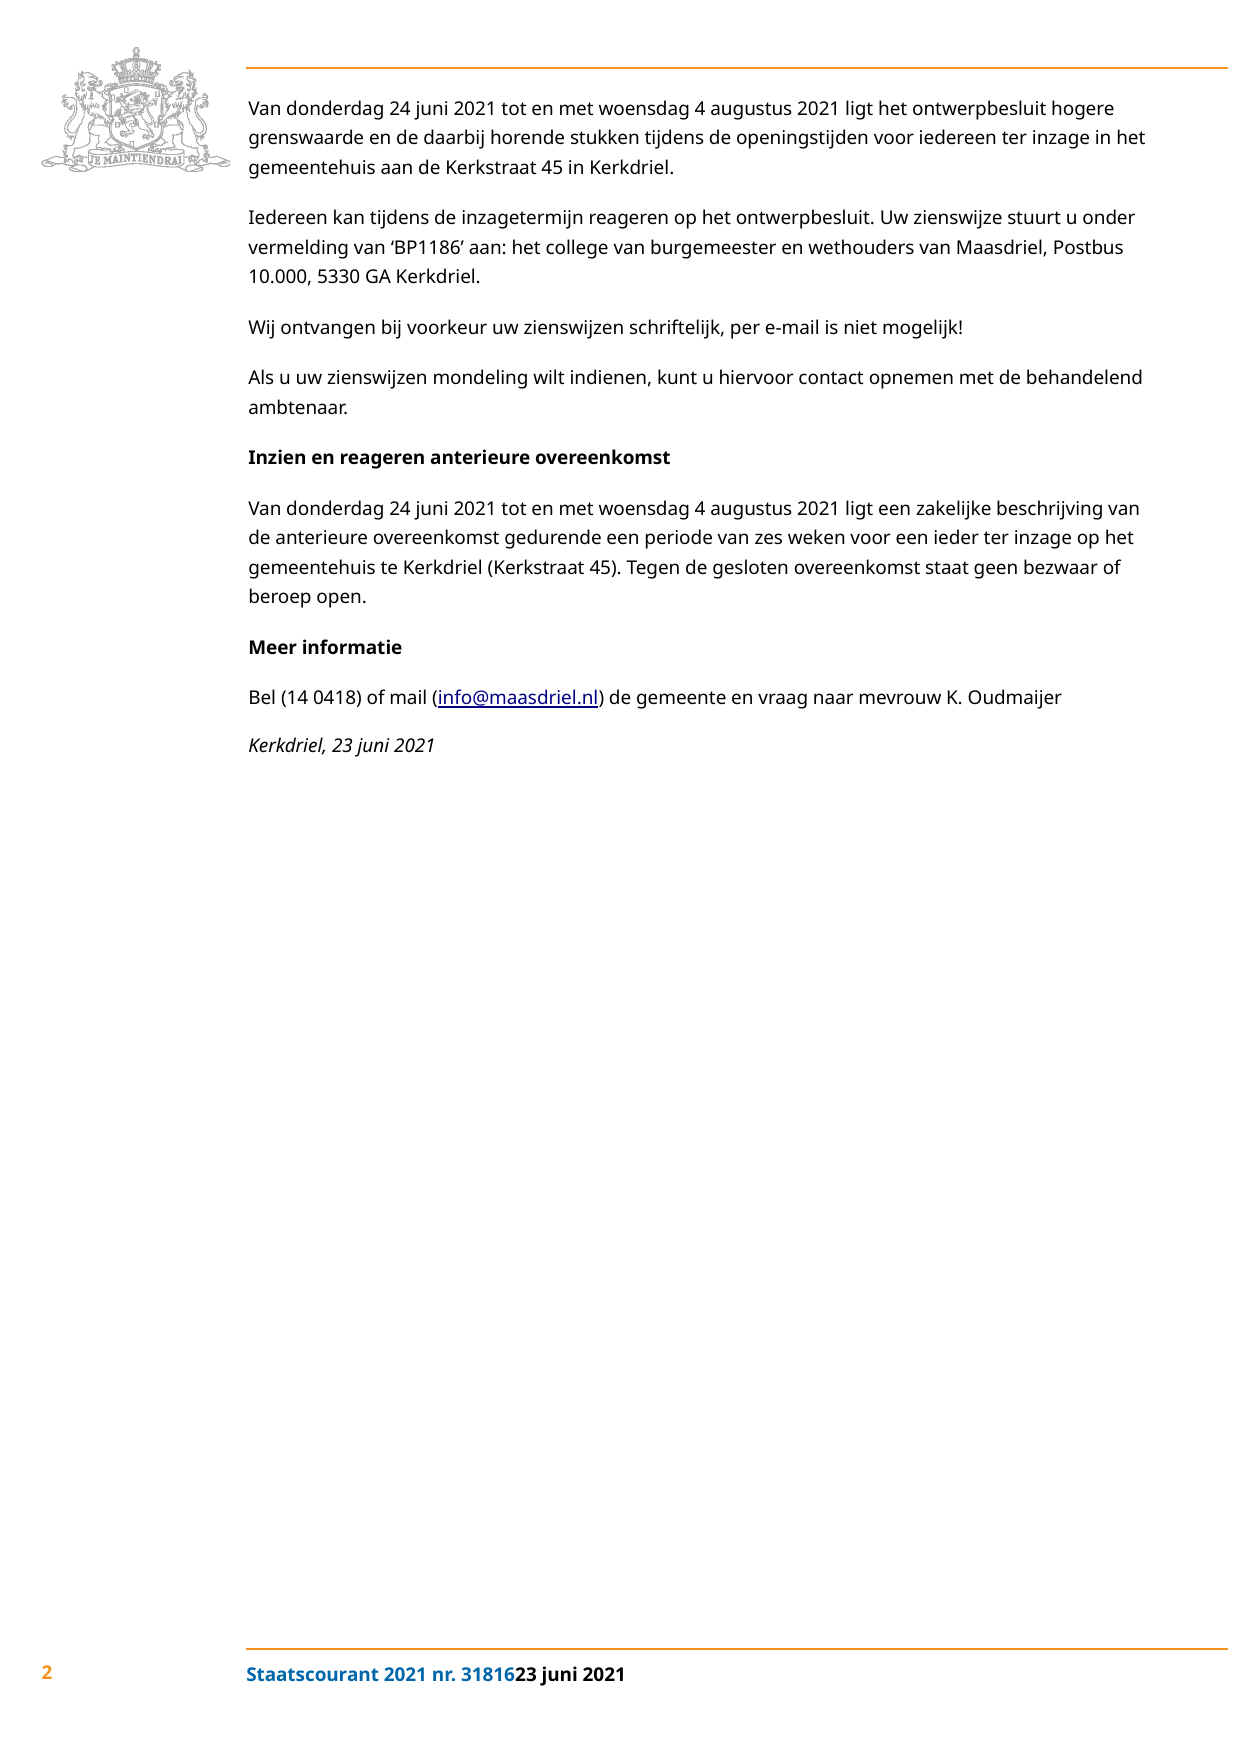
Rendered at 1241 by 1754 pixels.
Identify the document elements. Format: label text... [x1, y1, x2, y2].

text Kerkdriel, 23 juni 2021 [248, 732, 1152, 758]
text Van donderdag 24 juni 2021 tot en met woensdag 4 augustus 2021 ligt het ontwerpbesluit hogere grenswaarde en de daarbij horende stukken tijdens de openingstijden voor iedereen ter inzage in het gemeentehuis aan de Kerkstraat 45 in Kerkdriel. [248, 95, 1152, 180]
text Bel (14 0418) of mail (info@maasdriel.nl) de gemeente en vraag naar mevrouw K. Oudmaijer [248, 684, 1152, 710]
text Als u uw zienswijzen mondeling wilt indienen, kunt u hiervoor contact opnemen met de behandelend ambtenaar. [248, 364, 1152, 420]
text Van donderdag 24 juni 2021 tot en met woensdag 4 augustus 2021 ligt een zakelijke beschrijving van de anterieure overeenkomst gedurende een periode van zes weken voor een ieder ter inzage op het gemeentehuis te Kerkdriel (Kerkstraat 45). Tegen de gesloten overeenkomst staat geen bezwaar of beroep open. [248, 495, 1152, 609]
text Inzien en reageren anterieure overeenkomst [248, 444, 1152, 470]
picture [41, 47, 231, 172]
text Meer informatie [248, 634, 1152, 660]
text Iedereen kan tijdens de inzagetermijn reageren op het ontwerpbesluit. Uw zienswijze stuurt u onder vermelding van ‘BP1186’ aan: het college van burgemeester en wethouders van Maasdriel, Postbus 10.000, 5330 GA Kerkdriel. [248, 204, 1152, 289]
text Wij ontvangen bij voorkeur uw zienswijzen schriftelijk, per e-mail is niet mogelijk! [248, 314, 1152, 340]
